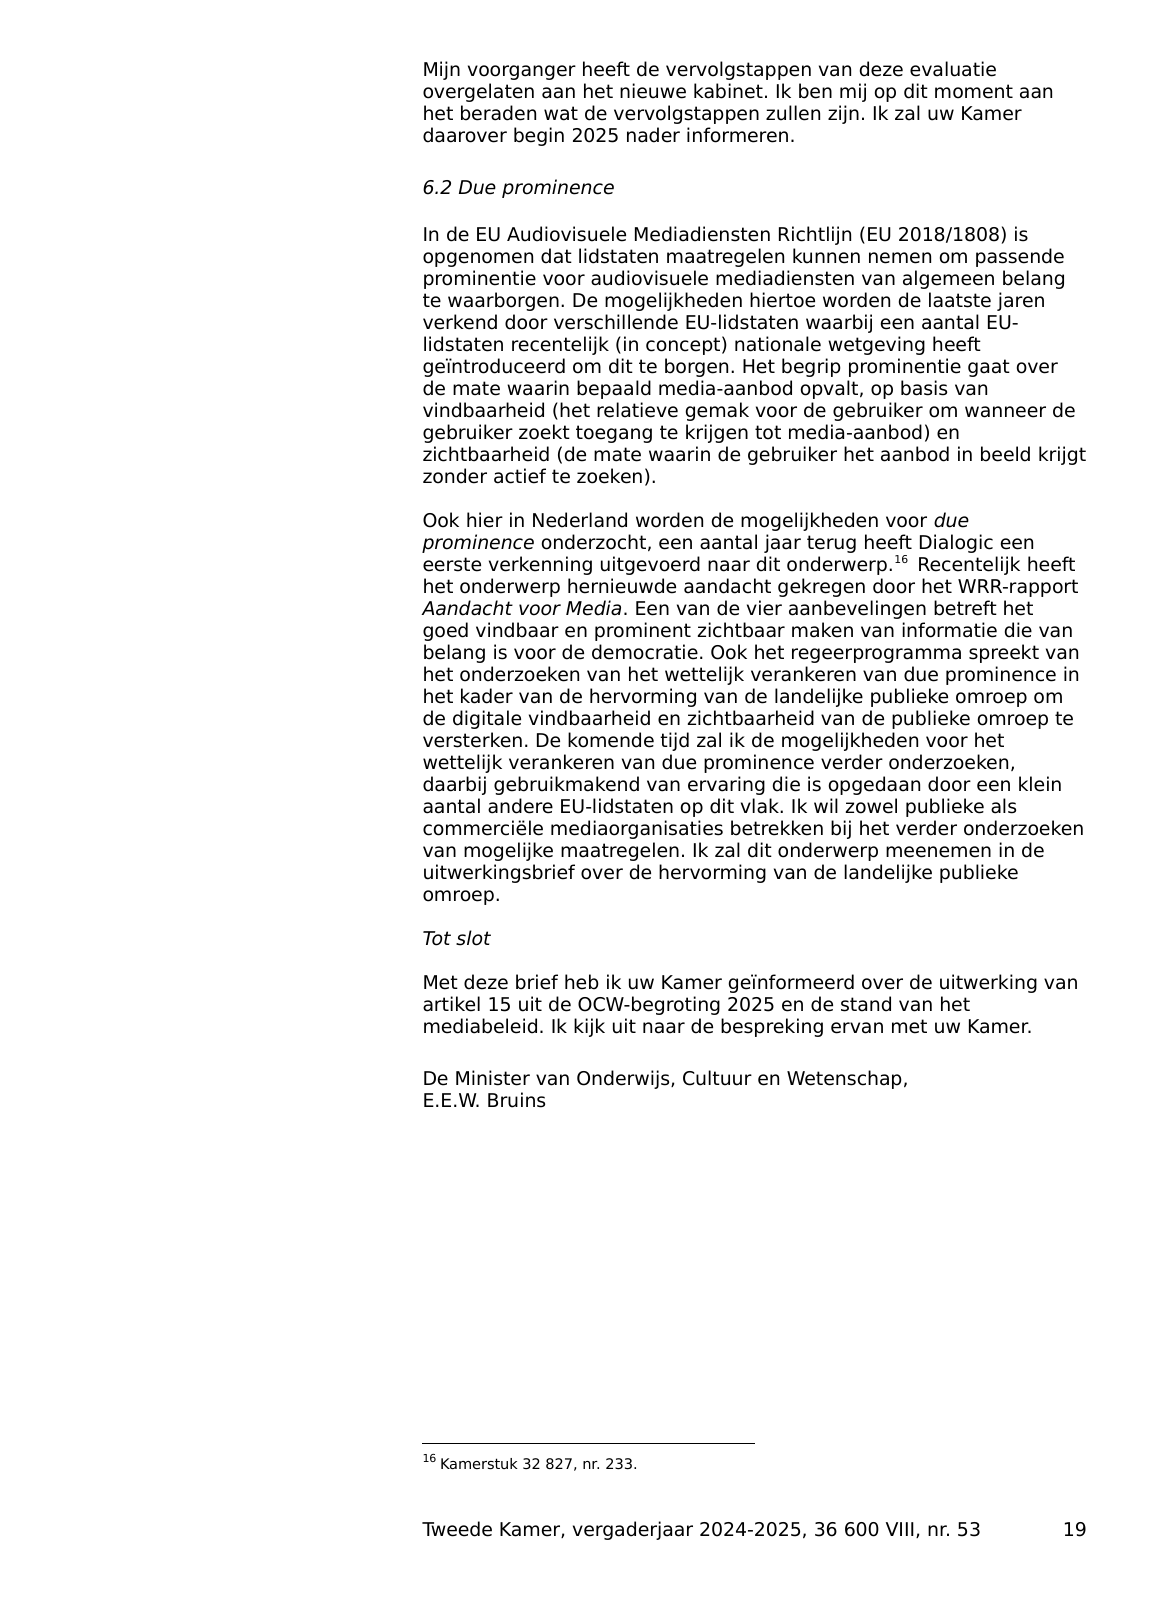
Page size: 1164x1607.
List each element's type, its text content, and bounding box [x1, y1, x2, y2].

text Kamerstuk 32 827, nr. 233. [422, 1452, 1087, 1474]
text Met deze brief heb ik uw Kamer geïnformeerd over de uitwerking van artikel 15 uit de OCW-begroting 2025 en de stand van het mediabeleid. Ik kijk uit naar de bespreking ervan met uw Kamer. [422, 972, 1087, 1038]
text Ook hier in Nederland worden de mogelijkheden voor due prominence onderzocht, een aantal jaar terug heeft Dialogic een eerste verkenning uitgevoerd naar dit onderwerp. Recentelijk heeft het onderwerp hernieuwde aandacht gekregen door het WRR-rapport Aandacht voor Media. Een van de vier aanbevelingen betreft het goed vindbaar en prominent zichtbaar maken van informatie die van belang is voor de democratie. Ook het regeerprogramma spreekt van het onderzoeken van het wettelijk verankeren van due prominence in het kader van de hervorming van de landelijke publieke omroep om de digitale vindbaarheid en zichtbaarheid van de publieke omroep te versterken. De komende tijd zal ik de mogelijkheden voor het wettelijk verankeren van due prominence verder onderzoeken, daarbij gebruikmakend van ervaring die is opgedaan door een klein aantal andere EU-lidstaten op dit vlak. Ik wil zowel publieke als commerciële mediaorganisaties betrekken bij het verder onderzoeken van mogelijke maatregelen. Ik zal dit onderwerp meenemen in de uitwerkingsbrief over de hervorming van de landelijke publieke omroep. [422, 510, 1087, 906]
subtitle Tot slot [422, 928, 1087, 950]
subtitle 6.2 Due prominence [422, 177, 1087, 199]
text In de EU Audiovisuele Mediadiensten Richtlijn (EU 2018/1808) is opgenomen dat lidstaten maatregelen kunnen nemen om passende prominentie voor audiovisuele mediadiensten van algemeen belang te waarborgen. De mogelijkheden hiertoe worden de laatste jaren verkend door verschillende EU-lidstaten waarbij een aantal EU-lidstaten recentelijk (in concept) nationale wetgeving heeft geïntroduceerd om dit te borgen. Het begrip prominentie gaat over de mate waarin bepaald media-aanbod opvalt, op basis van vindbaarheid (het relatieve gemak voor de gebruiker om wanneer de gebruiker zoekt toegang te krijgen tot media-aanbod) en zichtbaarheid (de mate waarin de gebruiker het aanbod in beeld krijgt zonder actief te zoeken). [422, 224, 1087, 488]
text Mijn voorganger heeft de vervolgstappen van deze evaluatie overgelaten aan het nieuwe kabinet. Ik ben mij op dit moment aan het beraden wat de vervolgstappen zullen zijn. Ik zal uw Kamer daarover begin 2025 nader informeren. [422, 59, 1087, 147]
text De Minister van Onderwijs, Cultuur en Wetenschap, E.E.W. Bruins [422, 1068, 1087, 1112]
